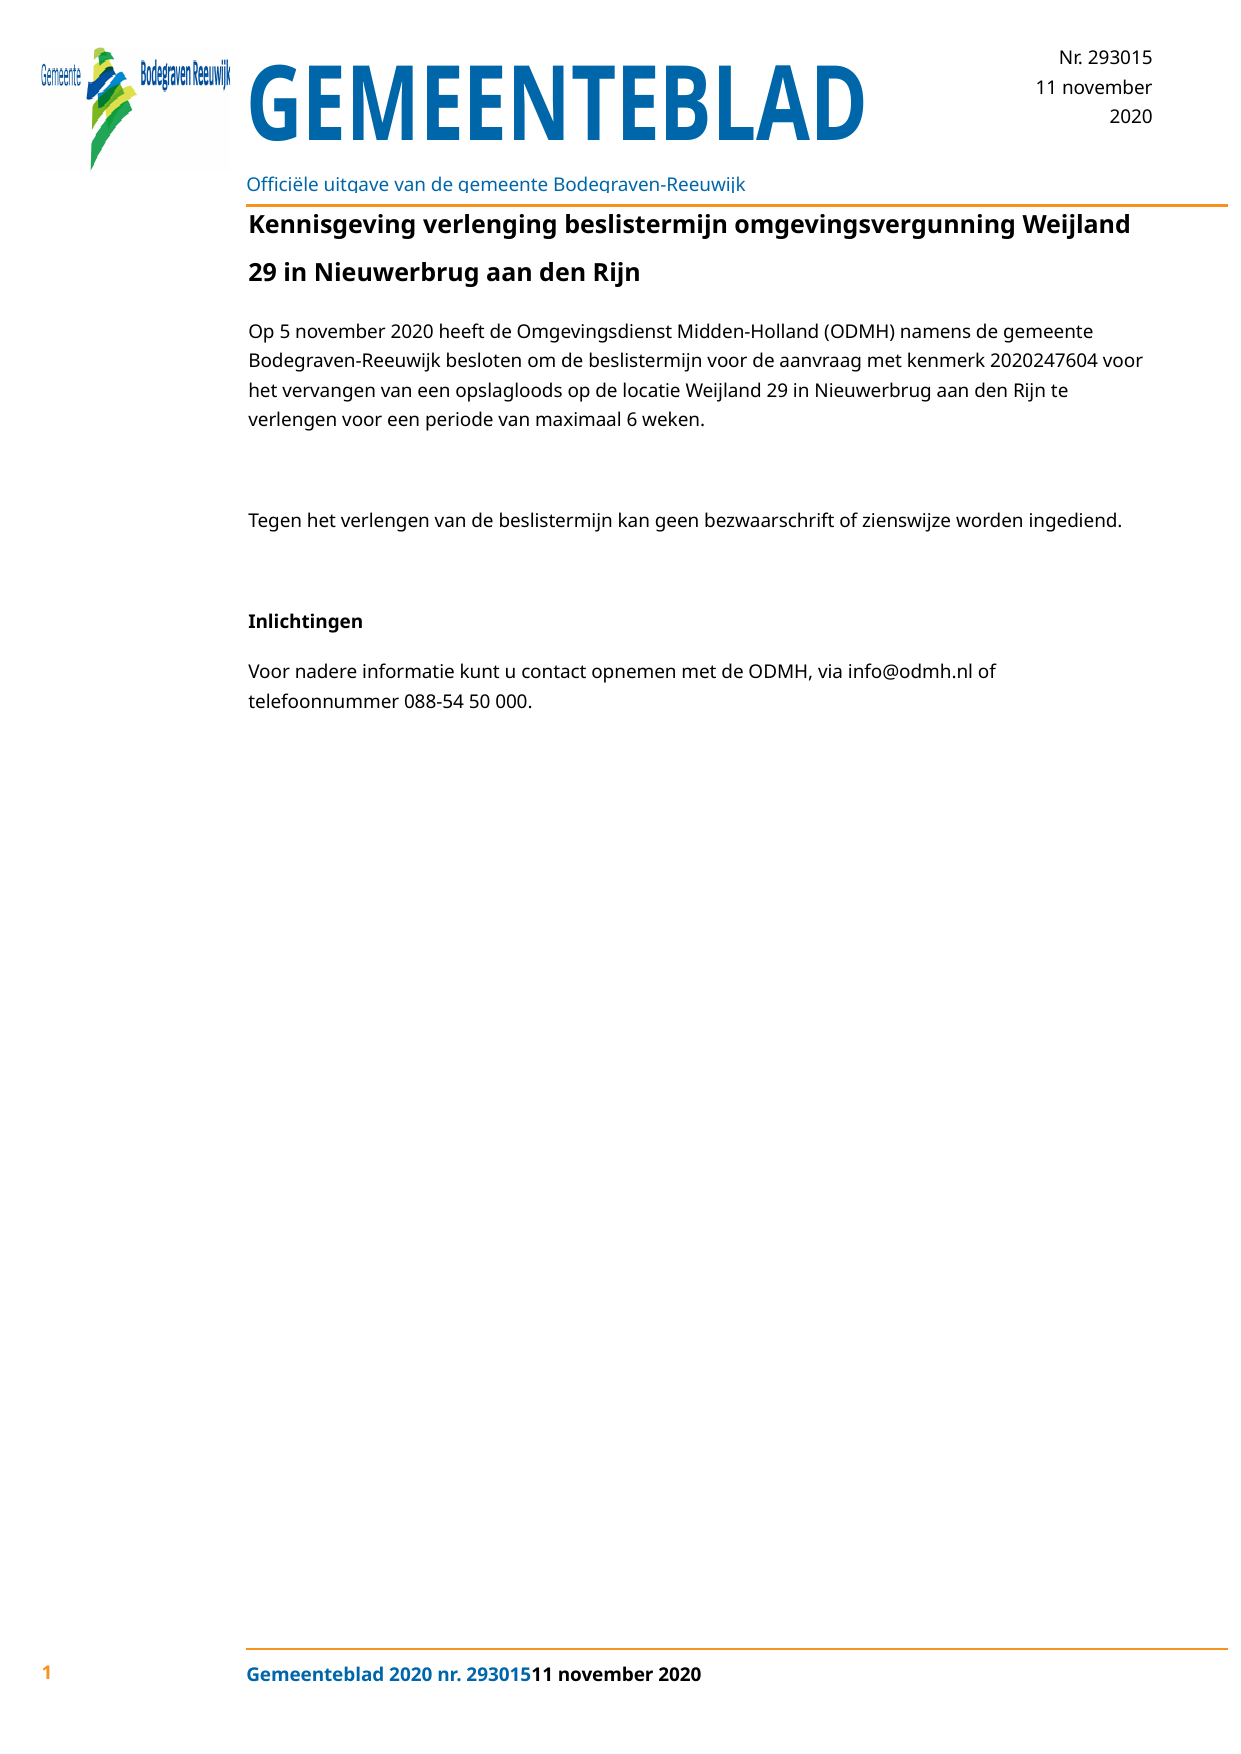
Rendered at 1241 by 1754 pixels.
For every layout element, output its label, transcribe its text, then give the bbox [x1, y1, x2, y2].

text Tegen het verlengen van de beslistermijn kan geen bezwaarschrift of zienswijze worden ingediend. [248, 507, 1152, 533]
picture [41, 47, 231, 172]
text Inlichtingen [248, 608, 1152, 634]
text Kennisgeving verlenging beslistermijn omgevingsvergunning Weijland 29 in Nieuwerbrug aan den Rijn [248, 207, 1152, 288]
text Voor nadere informatie kunt u contact opnemen met de ODMH, via info@odmh.nl of telefoonnummer 088-54 50 000. [248, 659, 1152, 714]
text Op 5 november 2020 heeft de Omgevingsdienst Midden-Holland (ODMH) namens de gemeente Bodegraven-Reeuwijk besloten om de beslistermijn voor de aanvraag met kenmerk 2020247604 voor het vervangen van een opslagloods op de locatie Weijland 29 in Nieuwerbrug aan den Rijn te verlengen voor een periode van maximaal 6 weken. [248, 318, 1152, 432]
